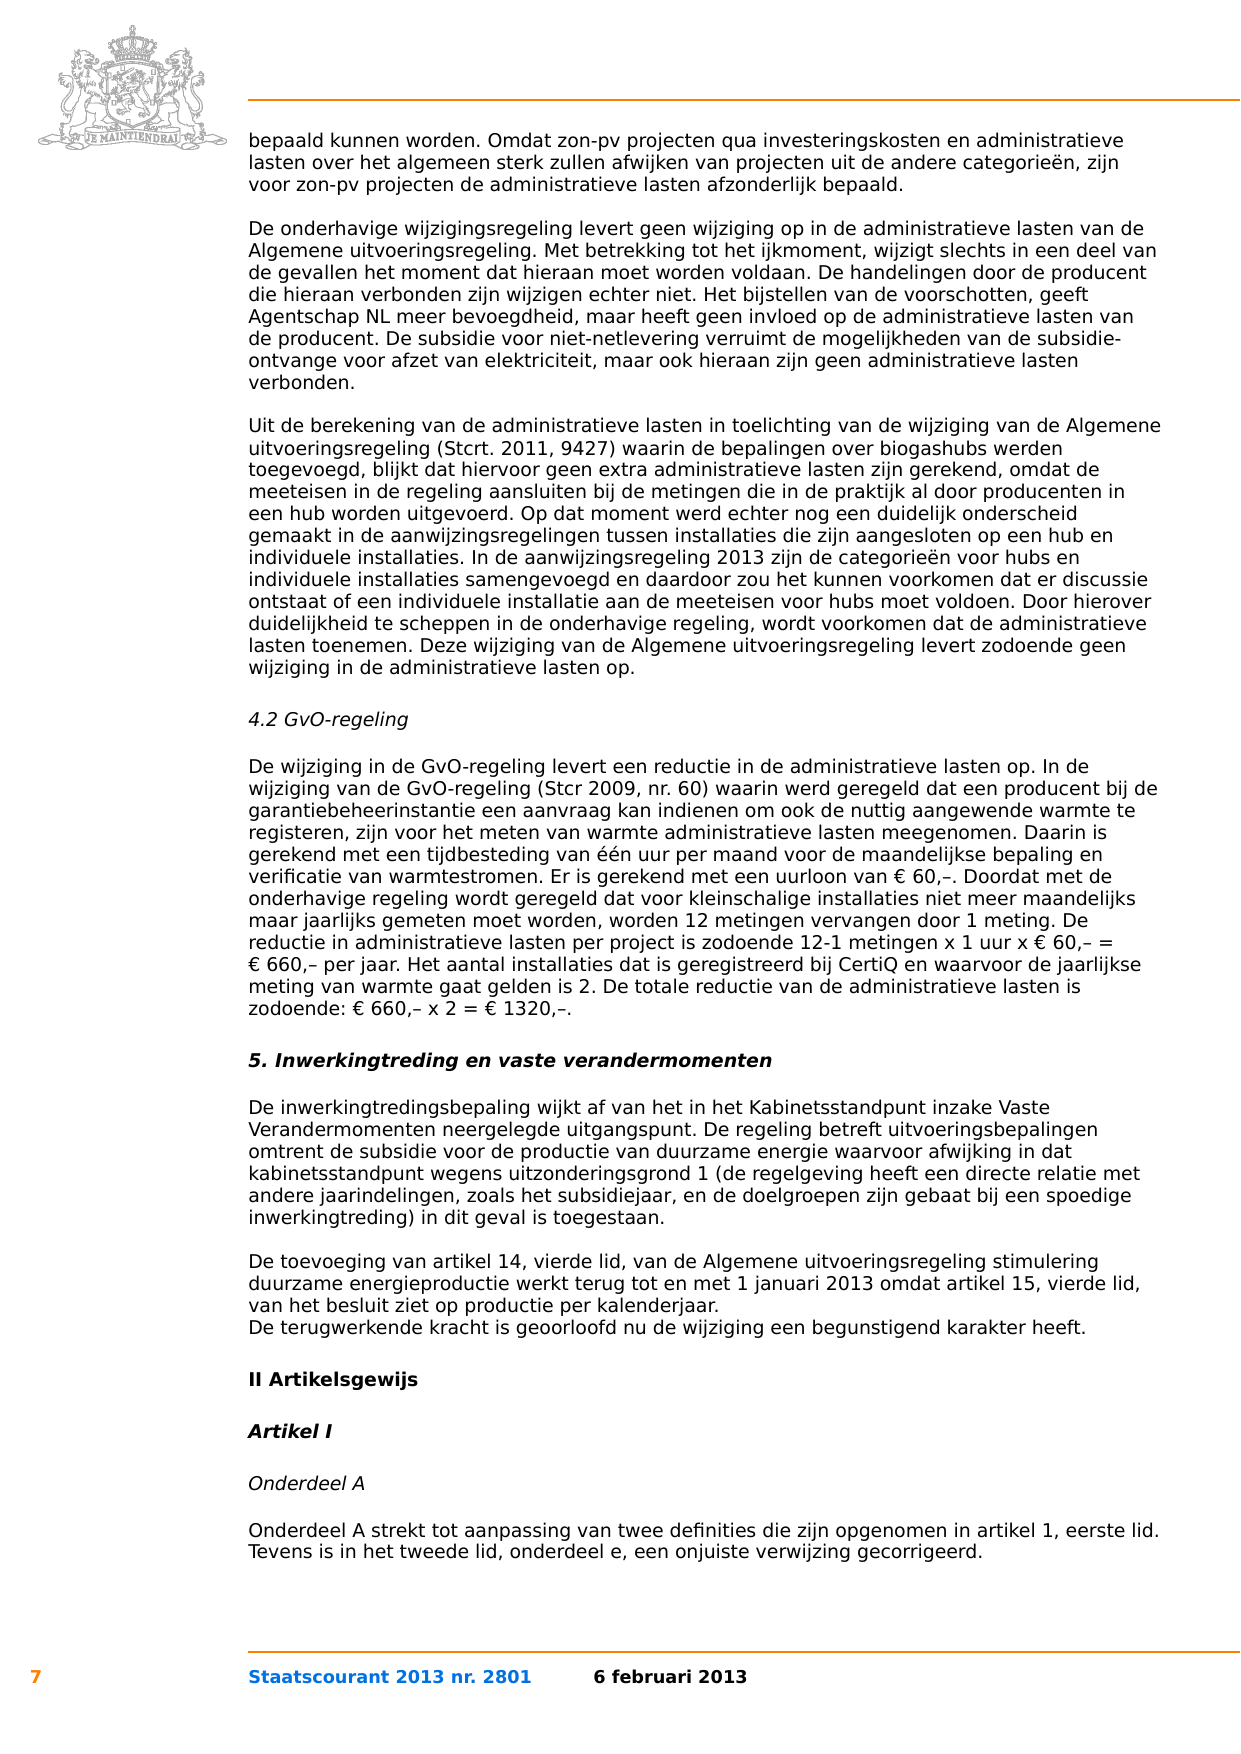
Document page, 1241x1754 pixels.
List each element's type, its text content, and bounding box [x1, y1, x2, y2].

subtitle 5. Inwerkingtreding en vaste verandermomenten [248, 1050, 1163, 1072]
subtitle 4.2 GvO-regeling [248, 709, 1163, 731]
subtitle Onderdeel A [248, 1472, 1163, 1494]
text Onderdeel A strekt tot aanpassing van twee definities die zijn opgenomen in artikel 1, eerste lid. Tevens is in het tweede lid, onderdeel e, een onjuiste verwijzing gecorrigeerd. [248, 1519, 1163, 1563]
text De onderhavige wijzigingsregeling levert geen wijziging op in de administratieve lasten van de Algemene uitvoeringsregeling. Met betrekking tot het ijkmoment, wijzigt slechts in een deel van de gevallen het moment dat hieraan moet worden voldaan. De handelingen door de producent die hieraan verbonden zijn wijzigen echter niet. Het bijstellen van de voorschotten, geeft Agentschap NL meer bevoegdheid, maar heeft geen invloed op de administratieve lasten van de producent. De subsidie voor niet-netlevering verruimt de mogelijkheden van de subsidie-ontvange voor afzet van elektriciteit, maar ook hieraan zijn geen administratieve lasten verbonden. [248, 218, 1163, 393]
subtitle II Artikelsgewijs [248, 1368, 1163, 1391]
text De toevoeging van artikel 14, vierde lid, van de Algemene uitvoeringsregeling stimulering duurzame energieproductie werkt terug tot en met 1 januari 2013 omdat artikel 15, vierde lid, van het besluit ziet op productie per kalenderjaar. [248, 1251, 1163, 1317]
text De wijziging in de GvO-regeling levert een reductie in de administratieve lasten op. In de wijziging van de GvO-regeling (Stcr 2009, nr. 60) waarin werd geregeld dat een producent bij de garantiebeheerinstantie een aanvraag kan indienen om ook de nuttig aangewende warmte te registeren, zijn voor het meten van warmte administratieve lasten meegenomen. Daarin is gerekend met een tijdbesteding van één uur per maand voor de maandelijkse bepaling en verificatie van warmtestromen. Er is gerekend met een uurloon van € 60,–. Doordat met de onderhavige regeling wordt geregeld dat voor kleinschalige installaties niet meer maandelijks maar jaarlijks gemeten moet worden, worden 12 metingen vervangen door 1 meting. De reductie in administratieve lasten per project is zodoende 12-1 metingen x 1 uur x € 60,– = € 660,– per jaar. Het aantal installaties dat is geregistreerd bij CertiQ en waarvoor de jaarlijkse meting van warmte gaat gelden is 2. De totale reductie van de administratieve lasten is zodoende: € 660,– x 2 = € 1320,–. [248, 756, 1163, 1020]
text De terugwerkende kracht is geoorloofd nu de wijziging een begunstigend karakter heeft. [248, 1317, 1163, 1338]
picture [38, 25, 227, 150]
subtitle Artikel I [248, 1421, 1163, 1442]
text De inwerkingtredingsbepaling wijkt af van het in het Kabinetsstandpunt inzake Vaste Verandermomenten neergelegde uitgangspunt. De regeling betreft uitvoeringsbepalingen omtrent de subsidie voor de productie van duurzame energie waarvoor afwijking in dat kabinetsstandpunt wegens uitzonderingsgrond 1 (de regelgeving heeft een directe relatie met andere jaarindelingen, zoals het subsidiejaar, en de doelgroepen zijn gebaat bij een spoedige inwerkingtreding) in dit geval is toegestaan. [248, 1097, 1163, 1229]
text bepaald kunnen worden. Omdat zon-pv projecten qua investeringskosten en administratieve lasten over het algemeen sterk zullen afwijken van projecten uit de andere categorieën, zijn voor zon-pv projecten de administratieve lasten afzonderlijk bepaald. [248, 130, 1163, 196]
text Uit de berekening van de administratieve lasten in toelichting van de wijziging van de Algemene uitvoeringsregeling (Stcrt. 2011, 9427) waarin de bepalingen over biogashubs werden toegevoegd, blijkt dat hiervoor geen extra administratieve lasten zijn gerekend, omdat de meeteisen in de regeling aansluiten bij de metingen die in de praktijk al door producenten in een hub worden uitgevoerd. Op dat moment werd echter nog een duidelijk onderscheid gemaakt in de aanwijzingsregelingen tussen installaties die zijn aangesloten op een hub en individuele installaties. In de aanwijzingsregeling 2013 zijn de categorieën voor hubs en individuele installaties samengevoegd en daardoor zou het kunnen voorkomen dat er discussie ontstaat of een individuele installatie aan de meeteisen voor hubs moet voldoen. Door hierover duidelijkheid te scheppen in de onderhavige regeling, wordt voorkomen dat de administratieve lasten toenemen. Deze wijziging van de Algemene uitvoeringsregeling levert zodoende geen wijziging in de administratieve lasten op. [248, 415, 1163, 679]
